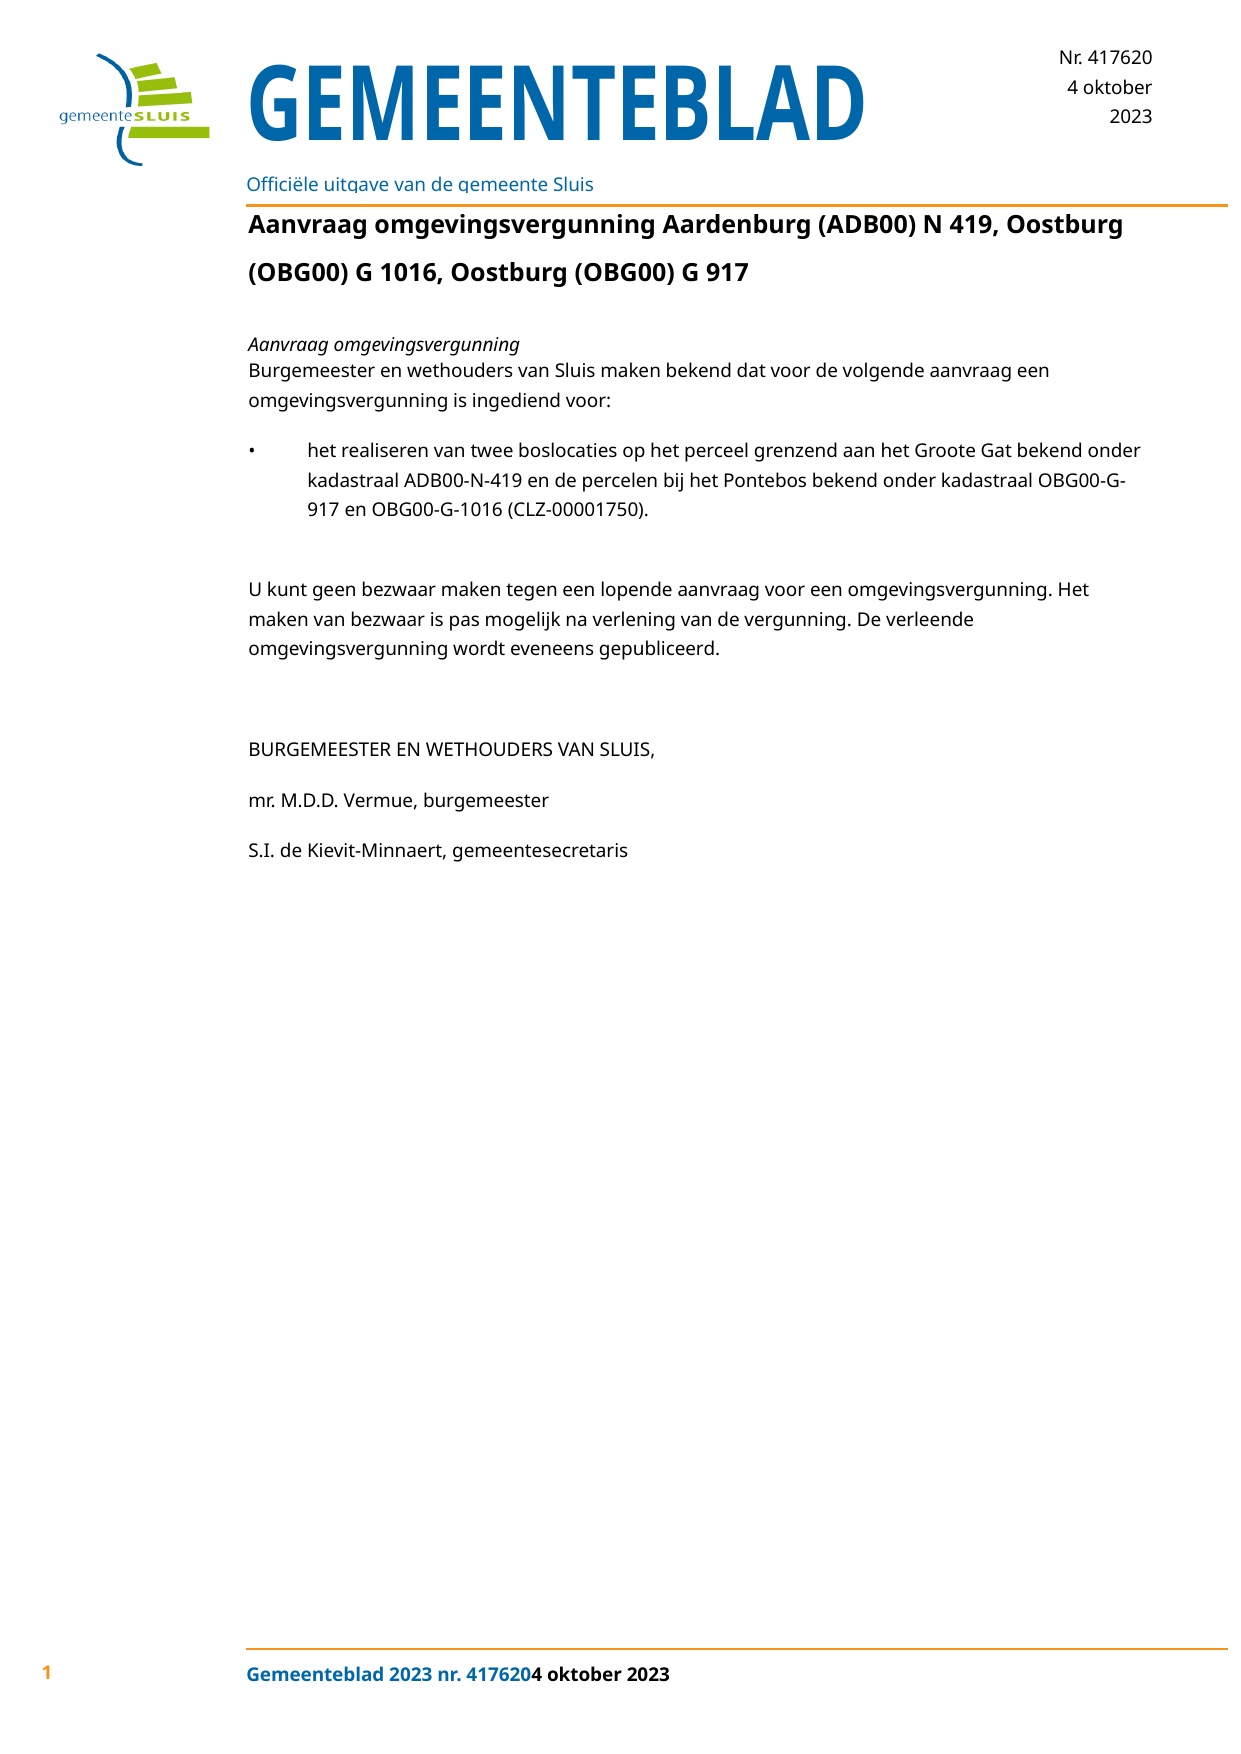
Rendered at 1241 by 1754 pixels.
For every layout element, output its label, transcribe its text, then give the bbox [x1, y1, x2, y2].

text Aanvraag omgevingsvergunning [248, 331, 1152, 357]
text Aanvraag omgevingsvergunning Aardenburg (ADB00) N 419, Oostburg (OBG00) G 1016, Oostburg (OBG00) G 917 [248, 207, 1152, 288]
picture [41, 47, 231, 172]
text U kunt geen bezwaar maken tegen een lopende aanvraag voor een omgevingsvergunning. Het maken van bezwaar is pas mogelijk na verlening van de vergunning. De verleende omgevingsvergunning wordt eveneens gepubliceerd. [248, 576, 1152, 661]
list het realiseren van twee boslocaties op het perceel grenzend aan het Groote Gat bekend onder kadastraal ADB00-N-419 en de percelen bij het Pontebos bekend onder kadastraal OBG00-G-917 en OBG00-G-1016 (CLZ-00001750). [248, 437, 1152, 522]
text mr. M.D.D. Vermue, burgemeester [248, 787, 1152, 812]
text Burgemeester en wethouders van Sluis maken bekend dat voor de volgende aanvraag een omgevingsvergunning is ingediend voor: [248, 357, 1152, 412]
text S.I. de Kievit-Minnaert, gemeentesecretaris [248, 837, 1152, 863]
text BURGEMEESTER EN WETHOUDERS VAN SLUIS, [248, 736, 1152, 762]
